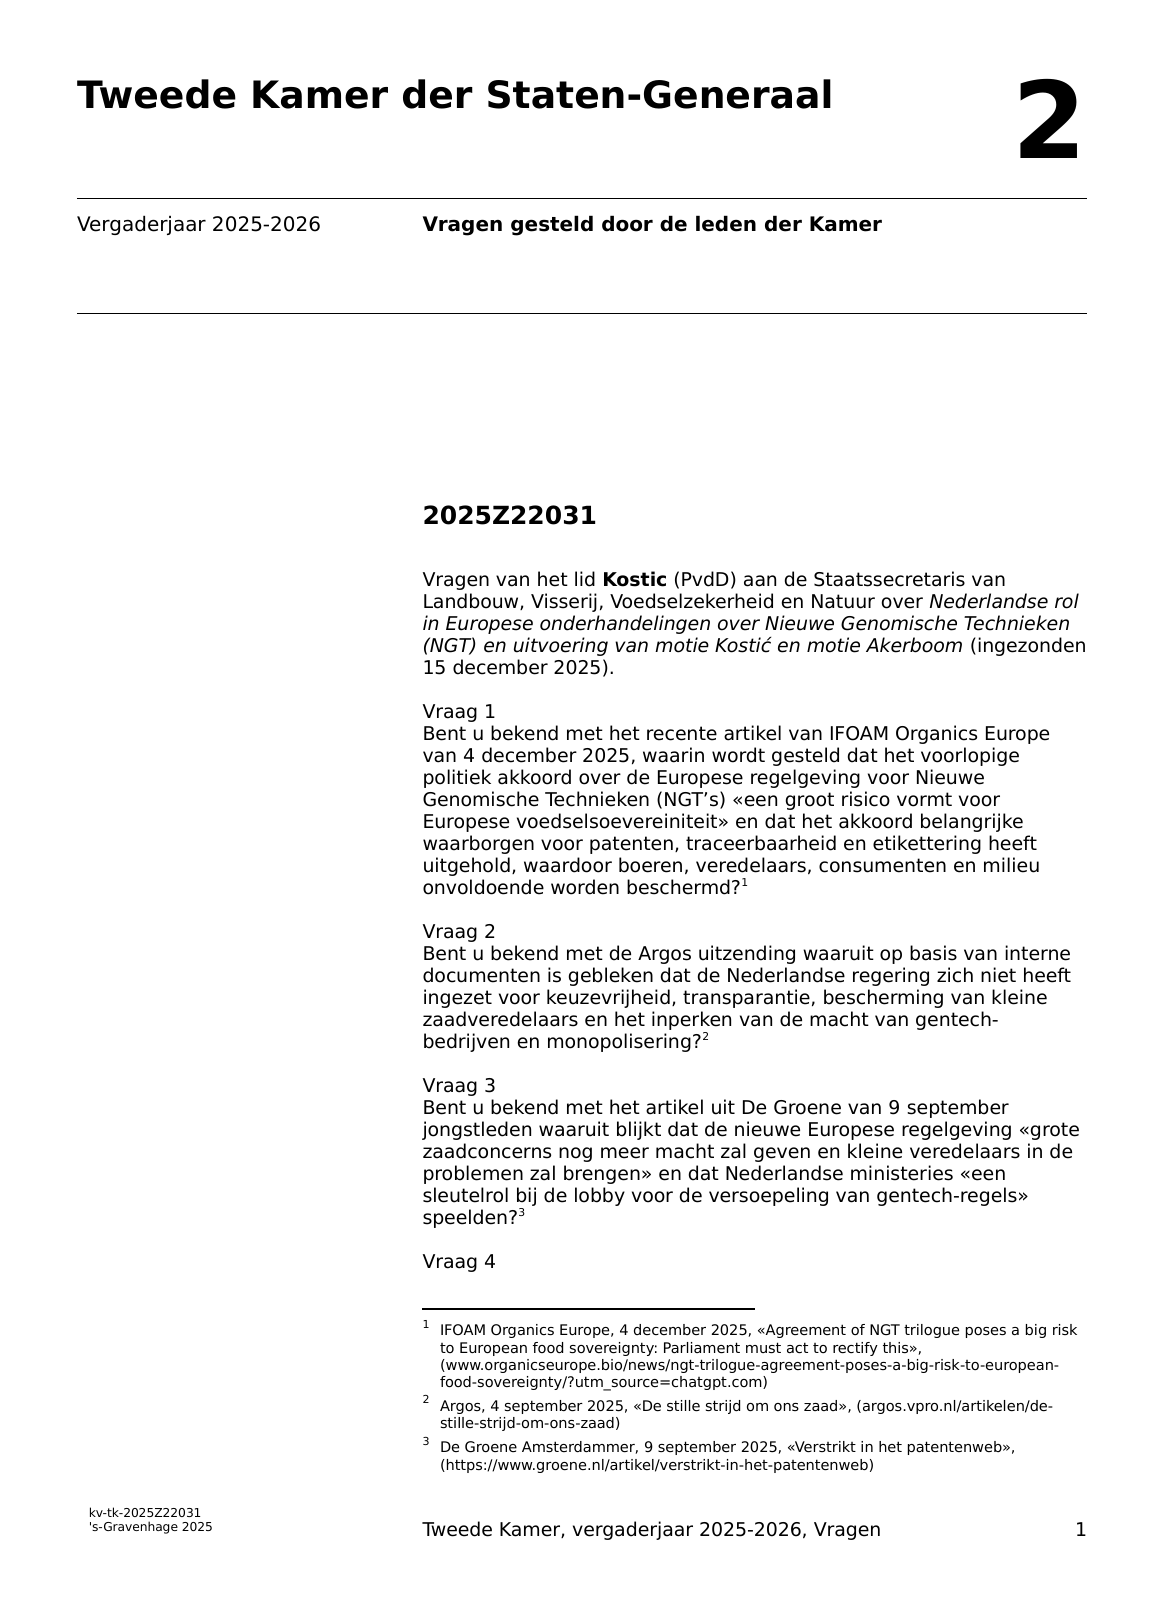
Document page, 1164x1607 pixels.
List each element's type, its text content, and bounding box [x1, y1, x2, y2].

table_header Tweede Kamer der Staten-Generaal [77, 59, 886, 198]
text kv-tk-2025Z22031 [88, 1506, 323, 1520]
text Bent u bekend met het artikel uit De Groene van 9 september jongstleden waaruit blijkt dat de nieuwe Europese regelgeving «grote zaadconcerns nog meer macht zal geven en kleine veredelaars in de problemen zal brengen» en dat Nederlandse ministeries «een sleutelrol bij de lobby voor de versoepeling van gentech-regels» speelden? [422, 1097, 1087, 1229]
table_cell Vragen gesteld door de leden der Kamer [422, 199, 1087, 313]
text Vraag 1 [422, 701, 1087, 723]
text Vraag 3 [422, 1075, 1087, 1097]
text Argos, 4 september 2025, «De stille strijd om ons zaad», (argos.vpro.nl/artikelen/de-stille-strijd-om-ons-zaad) [422, 1393, 1087, 1432]
text Vraag 4 [422, 1251, 1087, 1273]
table_cell Vergaderjaar 2025-2026 [77, 199, 422, 313]
text 2025Z22031 [422, 501, 1087, 531]
text Bent u bekend met de Argos uitzending waaruit op basis van interne documenten is gebleken dat de Nederlandse regering zich niet heeft ingezet voor keuzevrijheid, transparantie, bescherming van kleine zaadveredelaars en het inperken van de macht van gentech-bedrijven en monopolisering? [422, 943, 1087, 1053]
text IFOAM Organics Europe, 4 december 2025, «Agreement of NGT trilogue poses a big risk to European food sovereignty: Parliament must act to rectify this», (www.organicseurope.bio/news/ngt-trilogue-agreement-poses-a-big-risk-to-european-food-sovereignty/?utm_source=chatgpt.com) [422, 1318, 1087, 1391]
table_header 2 [886, 59, 1087, 198]
text 's-Gravenhage 2025 [88, 1520, 323, 1534]
text De Groene Amsterdammer, 9 september 2025, «Verstrikt in het patentenweb», (https://www.groene.nl/artikel/verstrikt-in-het-patentenweb) [422, 1435, 1087, 1474]
text Vraag 2 [422, 921, 1087, 943]
text Bent u bekend met het recente artikel van IFOAM Organics Europe van 4 december 2025, waarin wordt gesteld dat het voorlopige politiek akkoord over de Europese regelgeving voor Nieuwe Genomische Technieken (NGT’s) «een groot risico vormt voor Europese voedselsoevereiniteit» en dat het akkoord belangrijke waarborgen voor patenten, traceerbaarheid en etikettering heeft uitgehold, waardoor boeren, veredelaars, consumenten en milieu onvoldoende worden beschermd? [422, 723, 1087, 899]
text Vragen van het lid Kostic (PvdD) aan de Staatssecretaris van Landbouw, Visserij, Voedselzekerheid en Natuur over Nederlandse rol in Europese onderhandelingen over Nieuwe Genomische Technieken (NGT) en uitvoering van motie Kostić en motie Akerboom (ingezonden 15 december 2025). [422, 569, 1087, 679]
